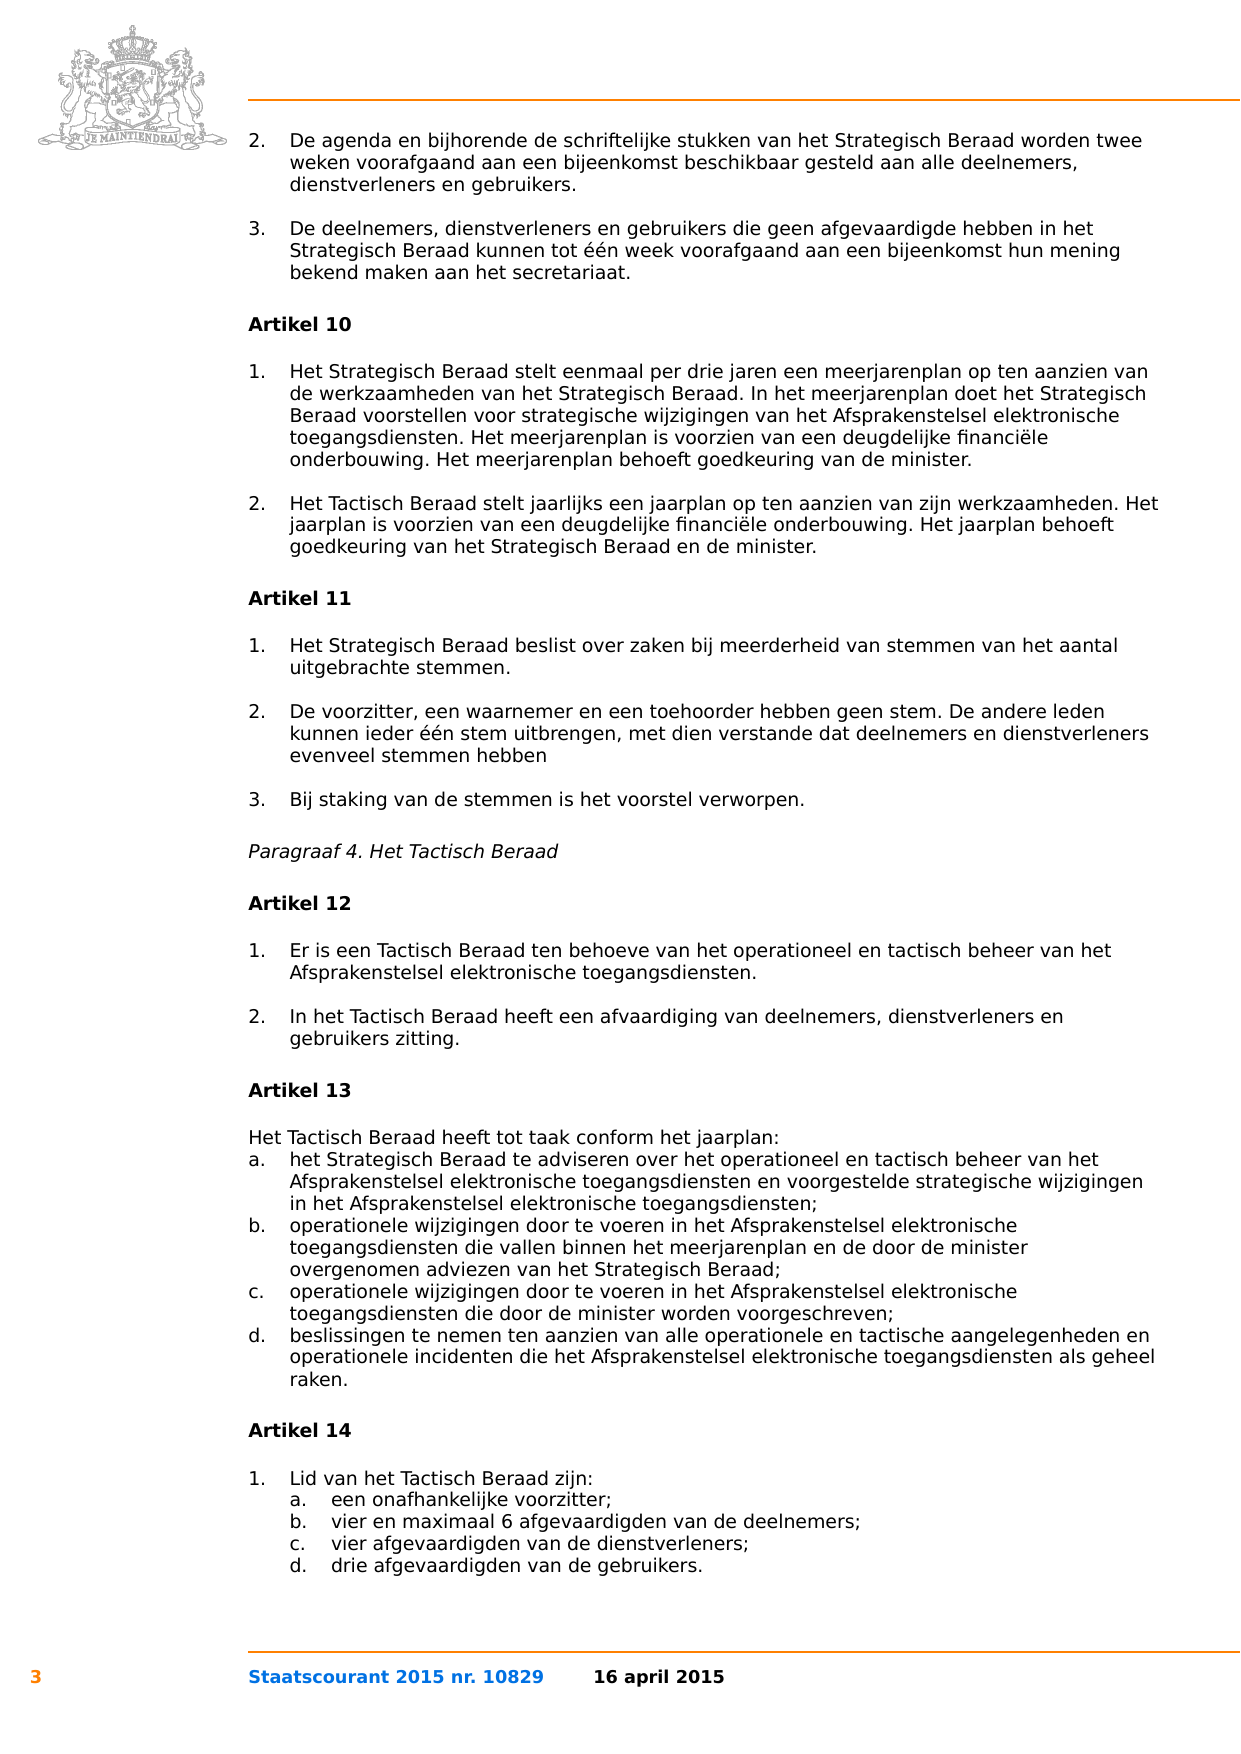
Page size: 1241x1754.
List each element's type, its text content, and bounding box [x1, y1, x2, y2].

text d. beslissingen te nemen ten aanzien van alle operationele en tactische aangelegenheden en operationele incidenten die het Afsprakenstelsel elektronische toegangsdiensten als geheel raken. [248, 1324, 1163, 1390]
text 3. De deelnemers, dienstverleners en gebruikers die geen afgevaardigde hebben in het Strategisch Beraad kunnen tot één week voorafgaand aan een bijeenkomst hun mening bekend maken aan het secretariaat. [248, 218, 1163, 284]
text 2. In het Tactisch Beraad heeft een afvaardiging van deelnemers, dienstverleners en gebruikers zitting. [248, 1006, 1163, 1050]
text 1. Lid van het Tactisch Beraad zijn: [248, 1467, 1163, 1489]
text b. vier en maximaal 6 afgevaardigden van de deelnemers; [289, 1511, 1163, 1533]
text c. vier afgevaardigden van de dienstverleners; [289, 1533, 1163, 1555]
text a. een onafhankelijke voorzitter; [289, 1489, 1163, 1511]
text 3. Bij staking van de stemmen is het voorstel verworpen. [248, 789, 1163, 811]
text b. operationele wijzigingen door te voeren in het Afsprakenstelsel elektronische toegangsdiensten die vallen binnen het meerjarenplan en de door de minister overgenomen adviezen van het Strategisch Beraad; [248, 1214, 1163, 1281]
text 2. De agenda en bijhorende de schriftelijke stukken van het Strategisch Beraad worden twee weken voorafgaand aan een bijeenkomst beschikbaar gesteld aan alle deelnemers, dienstverleners en gebruikers. [248, 130, 1163, 196]
text 1. Het Strategisch Beraad beslist over zaken bij meerderheid van stemmen van het aantal uitgebrachte stemmen. [248, 635, 1163, 679]
subtitle Artikel 12 [248, 893, 1163, 915]
text c. operationele wijzigingen door te voeren in het Afsprakenstelsel elektronische toegangsdiensten die door de minister worden voorgeschreven; [248, 1281, 1163, 1324]
subtitle Artikel 10 [248, 314, 1163, 336]
subtitle Paragraaf 4. Het Tactisch Beraad [248, 841, 1163, 863]
text a. het Strategisch Beraad te adviseren over het operationeel en tactisch beheer van het Afsprakenstelsel elektronische toegangsdiensten en voorgestelde strategische wijzigingen in het Afsprakenstelsel elektronische toegangsdiensten; [248, 1149, 1163, 1214]
subtitle Artikel 13 [248, 1080, 1163, 1102]
subtitle Artikel 14 [248, 1420, 1163, 1442]
picture [38, 25, 227, 150]
text d. drie afgevaardigden van de gebruikers. [289, 1555, 1163, 1577]
text Het Tactisch Beraad heeft tot taak conform het jaarplan: [248, 1127, 1163, 1149]
subtitle Artikel 11 [248, 588, 1163, 610]
text 1. Er is een Tactisch Beraad ten behoeve van het operationeel en tactisch beheer van het Afsprakenstelsel elektronische toegangsdiensten. [248, 940, 1163, 984]
text 2. De voorzitter, een waarnemer en een toehoorder hebben geen stem. De andere leden kunnen ieder één stem uitbrengen, met dien verstande dat deelnemers en dienstverleners evenveel stemmen hebben [248, 701, 1163, 767]
text 1. Het Strategisch Beraad stelt eenmaal per drie jaren een meerjarenplan op ten aanzien van de werkzaamheden van het Strategisch Beraad. In het meerjarenplan doet het Strategisch Beraad voorstellen voor strategische wijzigingen van het Afsprakenstelsel elektronische toegangsdiensten. Het meerjarenplan is voorzien van een deugdelijke financiële onderbouwing. Het meerjarenplan behoeft goedkeuring van de minister. [248, 361, 1163, 471]
text 2. Het Tactisch Beraad stelt jaarlijks een jaarplan op ten aanzien van zijn werkzaamheden. Het jaarplan is voorzien van een deugdelijke financiële onderbouwing. Het jaarplan behoeft goedkeuring van het Strategisch Beraad en de minister. [248, 492, 1163, 558]
